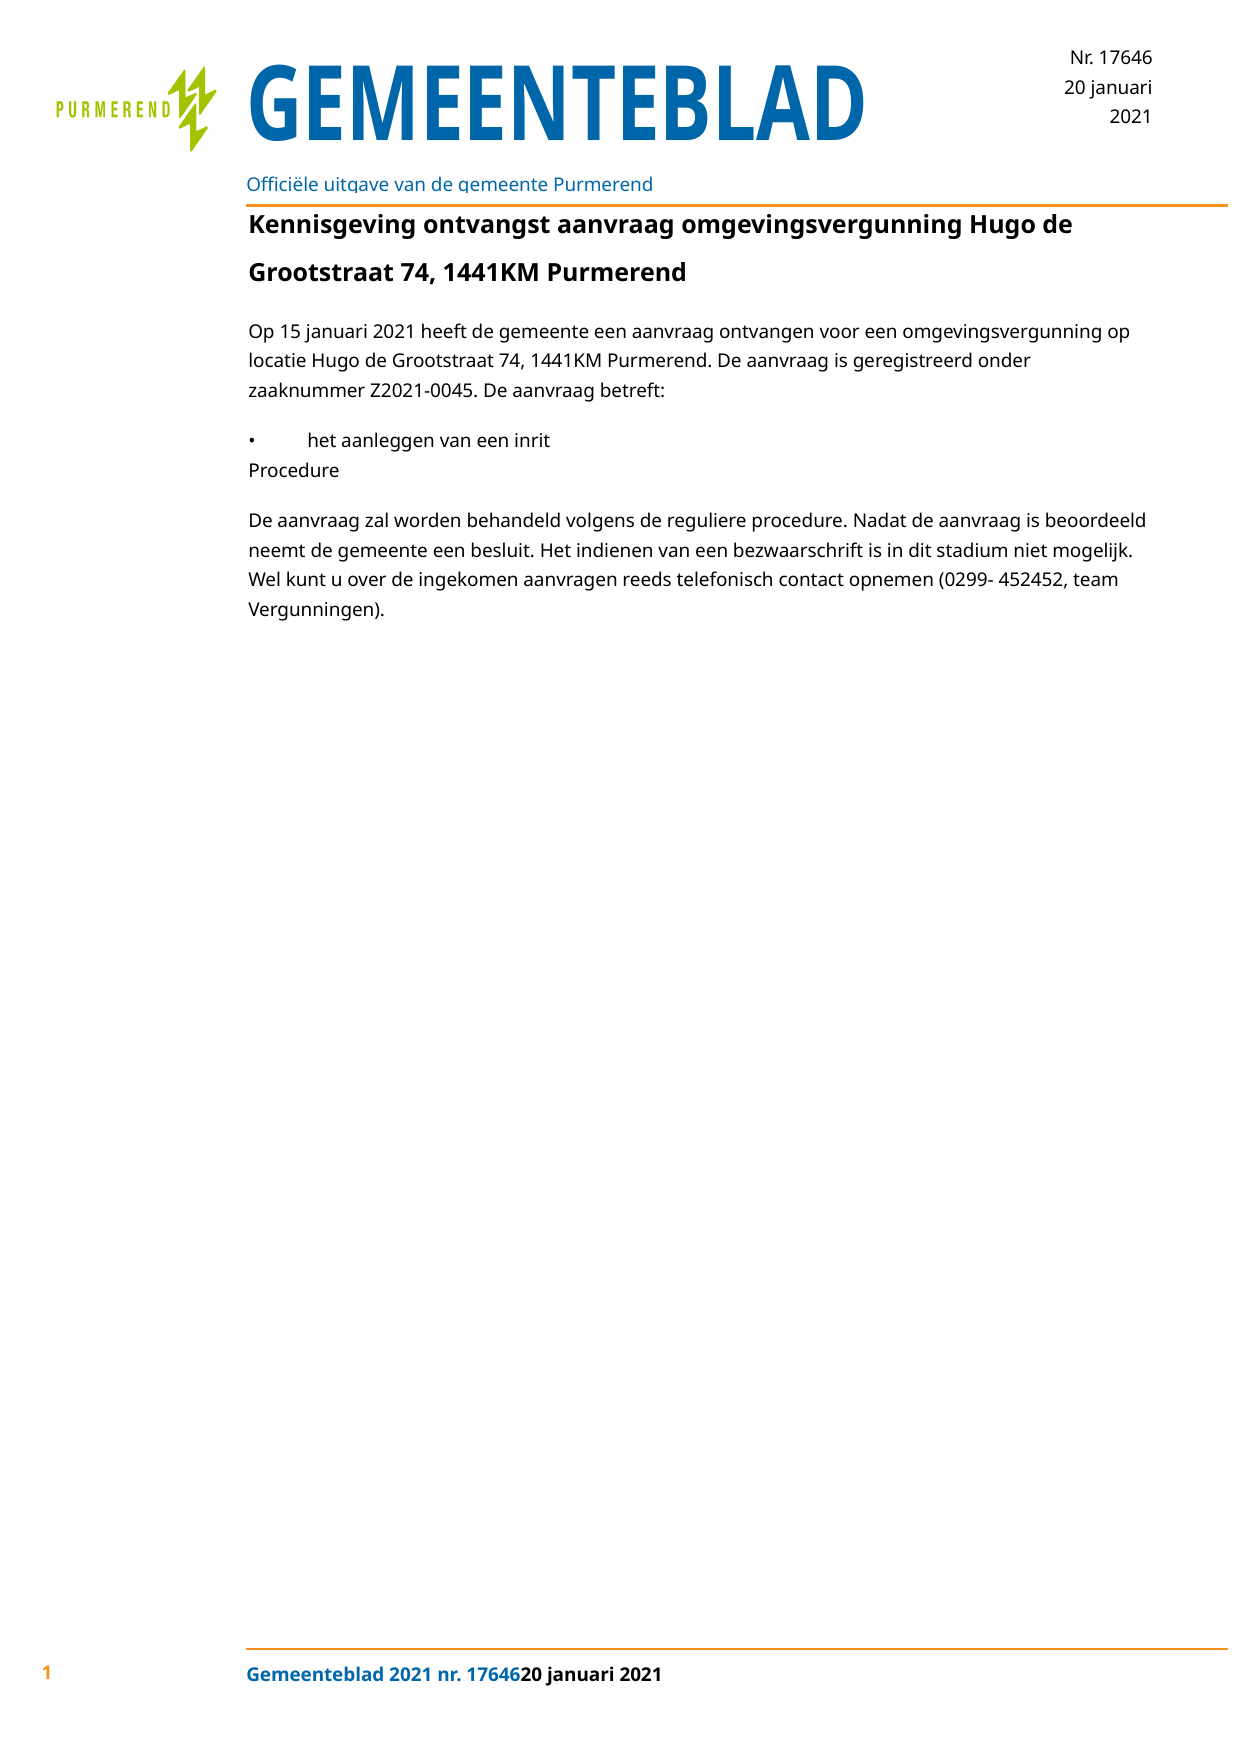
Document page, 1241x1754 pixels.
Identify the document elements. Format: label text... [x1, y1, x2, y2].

text De aanvraag zal worden behandeld volgens de reguliere procedure. Nadat de aanvraag is beoordeeld neemt de gemeente een besluit. Het indienen van een bezwaarschrift is in dit stadium niet mogelijk. Wel kunt u over de ingekomen aanvragen reeds telefonisch contact opnemen (0299- 452452, team Vergunningen). [248, 507, 1152, 622]
list het aanleggen van een inrit [248, 427, 1152, 453]
text Kennisgeving ontvangst aanvraag omgevingsvergunning Hugo de Grootstraat 74, 1441KM Purmerend [248, 207, 1152, 288]
text Procedure [248, 457, 1152, 483]
picture [41, 47, 231, 172]
text Op 15 januari 2021 heeft de gemeente een aanvraag ontvangen voor een omgevingsvergunning op locatie Hugo de Grootstraat 74, 1441KM Purmerend. De aanvraag is geregistreerd onder zaaknummer Z2021-0045. De aanvraag betreft: [248, 318, 1152, 403]
